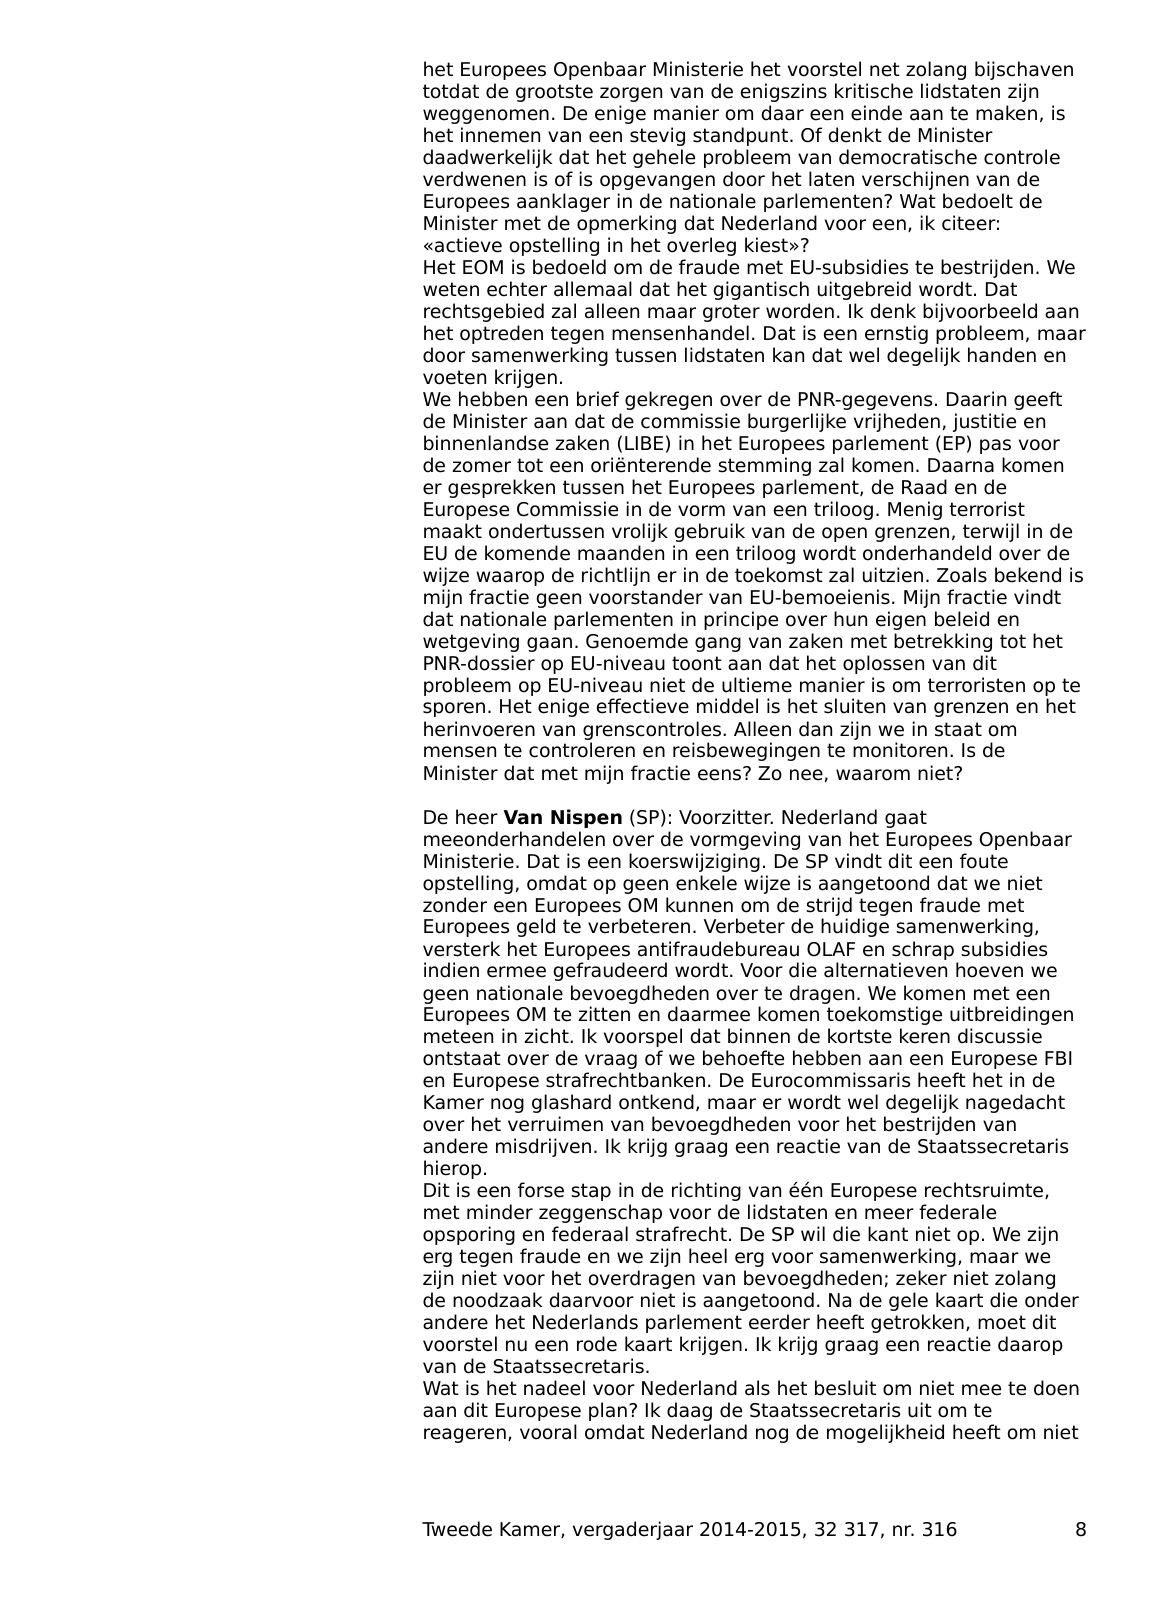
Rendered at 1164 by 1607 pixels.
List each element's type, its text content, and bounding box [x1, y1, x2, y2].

text De heer Van Nispen (SP): Voorzitter. Nederland gaat meeonderhandelen over de vormgeving van het Europees Openbaar Ministerie. Dat is een koerswijziging. De SP vindt dit een foute opstelling, omdat op geen enkele wijze is aangetoond dat we niet zonder een Europees OM kunnen om de strijd tegen fraude met Europees geld te verbeteren. Verbeter de huidige samenwerking, versterk het Europees antifraudebureau OLAF en schrap subsidies indien ermee gefraudeerd wordt. Voor die alternatieven hoeven we geen nationale bevoegdheden over te dragen. We komen met een Europees OM te zitten en daarmee komen toekomstige uitbreidingen meteen in zicht. Ik voorspel dat binnen de kortste keren discussie ontstaat over de vraag of we behoefte hebben aan een Europese FBI en Europese strafrechtbanken. De Eurocommissaris heeft het in de Kamer nog glashard ontkend, maar er wordt wel degelijk nagedacht over het verruimen van bevoegdheden voor het bestrijden van andere misdrijven. Ik krijg graag een reactie van de Staatssecretaris hierop. [422, 807, 1087, 1180]
text Dit is een forse stap in de richting van één Europese rechtsruimte, met minder zeggenschap voor de lidstaten en meer federale opsporing en federaal strafrecht. De SP wil die kant niet op. We zijn erg tegen fraude en we zijn heel erg voor samenwerking, maar we zijn niet voor het overdragen van bevoegdheden; zeker niet zolang de noodzaak daarvoor niet is aangetoond. Na de gele kaart die onder andere het Nederlands parlement eerder heeft getrokken, moet dit voorstel nu een rode kaart krijgen. Ik krijg graag een reactie daarop van de Staatssecretaris. [422, 1180, 1087, 1378]
text het Europees Openbaar Ministerie het voorstel net zolang bijschaven totdat de grootste zorgen van de enigszins kritische lidstaten zijn weggenomen. De enige manier om daar een einde aan te maken, is het innemen van een stevig standpunt. Of denkt de Minister daadwerkelijk dat het gehele probleem van democratische controle verdwenen is of is opgevangen door het laten verschijnen van de Europees aanklager in de nationale parlementen? Wat bedoelt de Minister met de opmerking dat Nederland voor een, ik citeer: «actieve opstelling in het overleg kiest»? [422, 59, 1087, 257]
text Het EOM is bedoeld om de fraude met EU-subsidies te bestrijden. We weten echter allemaal dat het gigantisch uitgebreid wordt. Dat rechtsgebied zal alleen maar groter worden. Ik denk bijvoorbeeld aan het optreden tegen mensenhandel. Dat is een ernstig probleem, maar door samenwerking tussen lidstaten kan dat wel degelijk handen en voeten krijgen. [422, 257, 1087, 389]
text We hebben een brief gekregen over de PNR-gegevens. Daarin geeft de Minister aan dat de commissie burgerlijke vrijheden, justitie en binnenlandse zaken (LIBE) in het Europees parlement (EP) pas voor de zomer tot een oriënterende stemming zal komen. Daarna komen er gesprekken tussen het Europees parlement, de Raad en de Europese Commissie in de vorm van een triloog. Menig terrorist maakt ondertussen vrolijk gebruik van de open grenzen, terwijl in de EU de komende maanden in een triloog wordt onderhandeld over de wijze waarop de richtlijn er in de toekomst zal uitzien. Zoals bekend is mijn fractie geen voorstander van EU-bemoeienis. Mijn fractie vindt dat nationale parlementen in principe over hun eigen beleid en wetgeving gaan. Genoemde gang van zaken met betrekking tot het PNR-dossier op EU-niveau toont aan dat het oplossen van dit probleem op EU-niveau niet de ultieme manier is om terroristen op te sporen. Het enige effectieve middel is het sluiten van grenzen en het herinvoeren van grenscontroles. Alleen dan zijn we in staat om mensen te controleren en reisbewegingen te monitoren. Is de Minister dat met mijn fractie eens? Zo nee, waarom niet? [422, 389, 1087, 784]
text Wat is het nadeel voor Nederland als het besluit om niet mee te doen aan dit Europese plan? Ik daag de Staatssecretaris uit om te reageren, vooral omdat Nederland nog de mogelijkheid heeft om niet [422, 1378, 1087, 1444]
